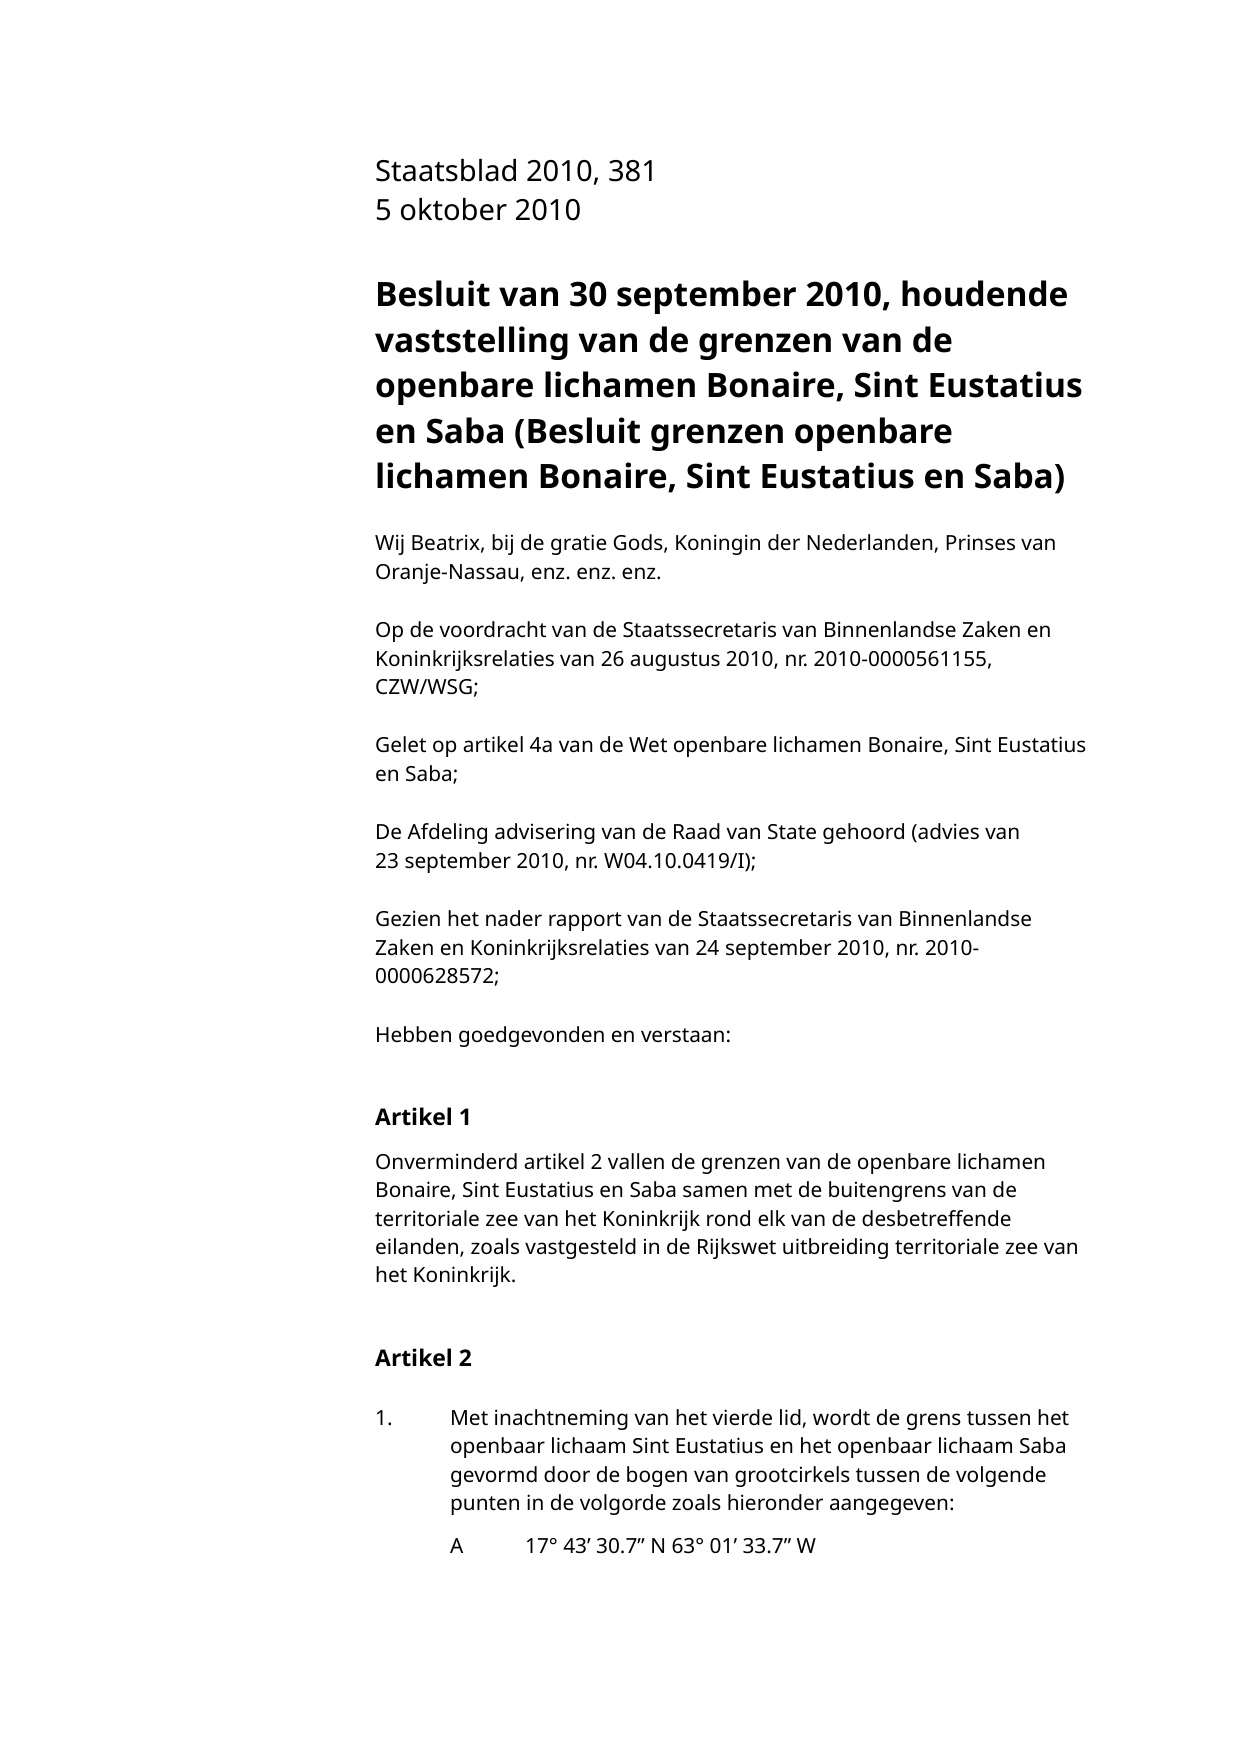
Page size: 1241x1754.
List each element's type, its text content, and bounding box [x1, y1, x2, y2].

text De Afdeling advisering van de Raad van State gehoord (advies van 23 september 2010, nr. W04.10.0419/I); [375, 817, 1090, 874]
list 17° 43’ 30.7” N 63° 01’ 33.7” W [450, 1532, 1090, 1560]
text Staatsblad 2010, 381 [375, 150, 1090, 190]
list Met inachtneming van het vierde lid, wordt de grens tussen het openbaar lichaam Sint Eustatius en het openbaar lichaam Saba gevormd door de bogen van grootcirkels tussen de volgende punten in de volgorde zoals hieronder aangegeven: [375, 1403, 1090, 1517]
text Onverminderd artikel 2 vallen de grenzen van de openbare lichamen Bonaire, Sint Eustatius en Saba samen met de buitengrens van de territoriale zee van het Koninkrijk rond elk van de desbetreffende eilanden, zoals vastgesteld in de Rijkswet uitbreiding territoriale zee van het Koninkrijk. [375, 1147, 1090, 1289]
text Hebben goedgevonden en verstaan: [375, 1020, 1090, 1048]
text 5 oktober 2010 [375, 190, 1090, 229]
subtitle Artikel 2 [375, 1342, 1090, 1373]
text Op de voordracht van de Staatssecretaris van Binnenlandse Zaken en Koninkrijksrelaties van 26 augustus 2010, nr. 2010-0000561155, CZW/WSG; [375, 615, 1090, 701]
subtitle Artikel 1 [375, 1101, 1090, 1132]
text Gelet op artikel 4a van de Wet openbare lichamen Bonaire, Sint Eustatius en Saba; [375, 731, 1090, 787]
subtitle Besluit van 30 september 2010, houdende vaststelling van de grenzen van de openbare lichamen Bonaire, Sint Eustatius en Saba (Besluit grenzen openbare lichamen Bonaire, Sint Eustatius en Saba) [375, 271, 1090, 498]
text Gezien het nader rapport van de Staatssecretaris van Binnenlandse Zaken en Koninkrijksrelaties van 24 september 2010, nr. 2010-0000628572; [375, 904, 1090, 990]
text Wij Beatrix, bij de gratie Gods, Koningin der Nederlanden, Prinses van Oranje-Nassau, enz. enz. enz. [375, 528, 1090, 585]
